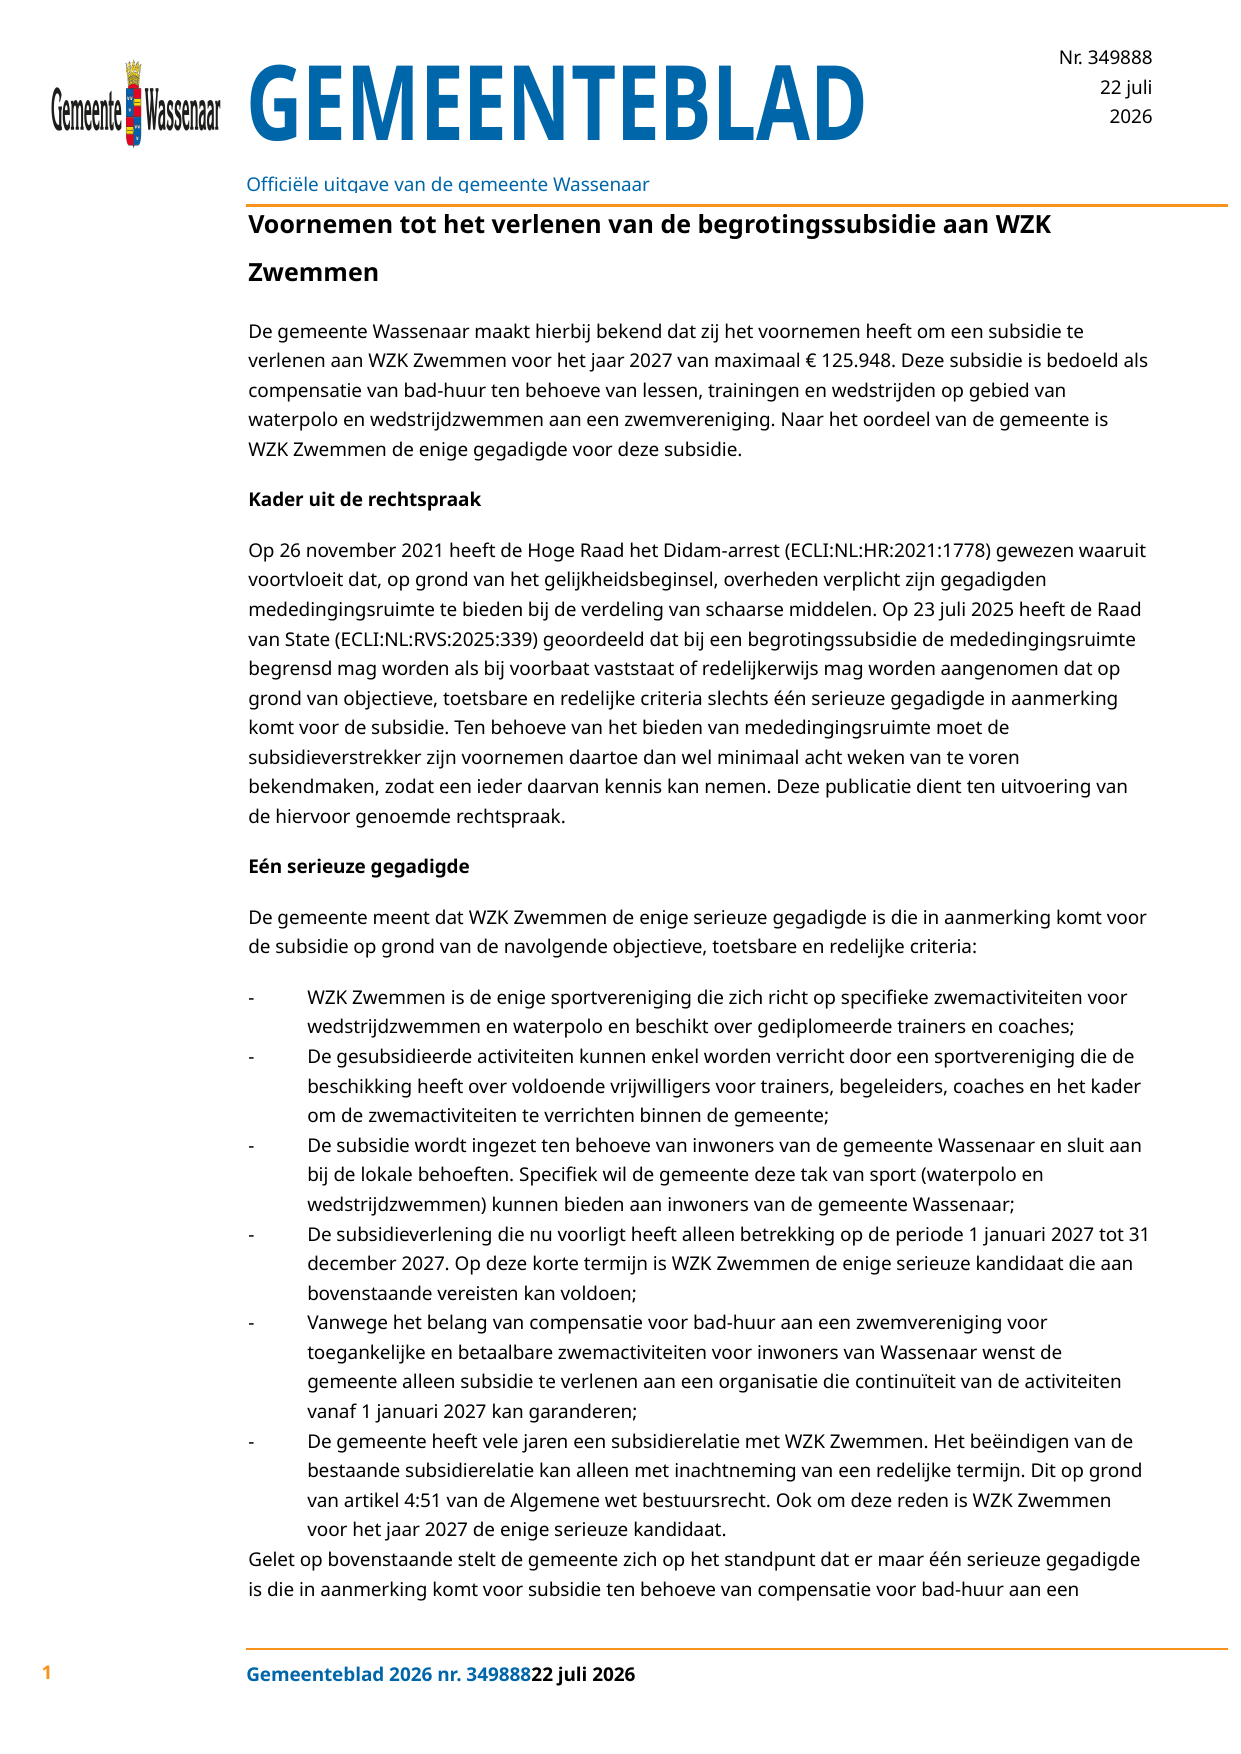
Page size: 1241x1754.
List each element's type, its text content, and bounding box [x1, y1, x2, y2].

text Voornemen tot het verlenen van de begrotingssubsidie aan WZK Zwemmen [248, 207, 1152, 288]
text De gemeente Wassenaar maakt hierbij bekend dat zij het voornemen heeft om een subsidie te verlenen aan WZK Zwemmen voor het jaar 2027 van maximaal € 125.948. Deze subsidie is bedoeld als compensatie van bad-huur ten behoeve van lessen, trainingen en wedstrijden op gebied van waterpolo en wedstrijdzwemmen aan een zwemvereniging. Naar het oordeel van de gemeente is WZK Zwemmen de enige gegadigde voor deze subsidie. [248, 318, 1152, 462]
text Op 26 november 2021 heeft de Hoge Raad het Didam-arrest (ECLI:NL:HR:2021:1778) gewezen waaruit voortvloeit dat, op grond van het gelijkheidsbeginsel, overheden verplicht zijn gegadigden mededingingsruimte te bieden bij de verdeling van schaarse middelen. Op 23 juli 2025 heeft de Raad van State (ECLI:NL:RVS:2025:339) geoordeeld dat bij een begrotingssubsidie de mededingingsruimte begrensd mag worden als bij voorbaat vaststaat of redelijkerwijs mag worden aangenomen dat op grond van objectieve, toetsbare en redelijke criteria slechts één serieuze gegadigde in aanmerking komt voor de subsidie. Ten behoeve van het bieden van mededingingsruimte moet de subsidieverstrekker zijn voornemen daartoe dan wel minimaal acht weken van te voren bekendmaken, zodat een ieder daarvan kennis kan nemen. Deze publicatie dient ten uitvoering van de hiervoor genoemde rechtspraak. [248, 537, 1152, 829]
text Kader uit de rechtspraak [248, 487, 1152, 512]
list De gesubsidieerde activiteiten kunnen enkel worden verricht door een sportvereniging die de beschikking heeft over voldoende vrijwilligers voor trainers, begeleiders, coaches en het kader om de zwemactiviteiten te verrichten binnen de gemeente; [248, 1043, 1152, 1128]
text Gelet op bovenstaande stelt de gemeente zich op het standpunt dat er maar één serieuze gegadigde is die in aanmerking komt voor subsidie ten behoeve van compensatie voor bad-huur aan een [248, 1546, 1152, 1602]
list Vanwege het belang van compensatie voor bad-huur aan een zwemvereniging voor toegankelijke en betaalbare zwemactiviteiten voor inwoners van Wassenaar wenst de gemeente alleen subsidie te verlenen aan een organisatie die continuïteit van de activiteiten vanaf 1 januari 2027 kan garanderen; [248, 1309, 1152, 1424]
text Eén serieuze gegadigde [248, 854, 1152, 879]
list De subsidie wordt ingezet ten behoeve van inwoners van de gemeente Wassenaar en sluit aan bij de lokale behoeften. Specifiek wil de gemeente deze tak van sport (waterpolo en wedstrijdzwemmen) kunnen bieden aan inwoners van de gemeente Wassenaar; [248, 1132, 1152, 1217]
picture [41, 47, 231, 172]
text De gemeente meent dat WZK Zwemmen de enige serieuze gegadigde is die in aanmerking komt voor de subsidie op grond van de navolgende objectieve, toetsbare en redelijke criteria: [248, 904, 1152, 959]
list De subsidieverlening die nu voorligt heeft alleen betrekking op de periode 1 januari 2027 tot 31 december 2027. Op deze korte termijn is WZK Zwemmen de enige serieuze kandidaat die aan bovenstaande vereisten kan voldoen; [248, 1221, 1152, 1306]
list De gemeente heeft vele jaren een subsidierelatie met WZK Zwemmen. Het beëindigen van de bestaande subsidierelatie kan alleen met inachtneming van een redelijke termijn. Dit op grond van artikel 4:51 van de Algemene wet bestuursrecht. Ook om deze reden is WZK Zwemmen voor het jaar 2027 de enige serieuze kandidaat. [248, 1428, 1152, 1542]
list WZK Zwemmen is de enige sportvereniging die zich richt op specifieke zwemactiviteiten voor wedstrijdzwemmen en waterpolo en beschikt over gediplomeerde trainers en coaches; [248, 984, 1152, 1039]
